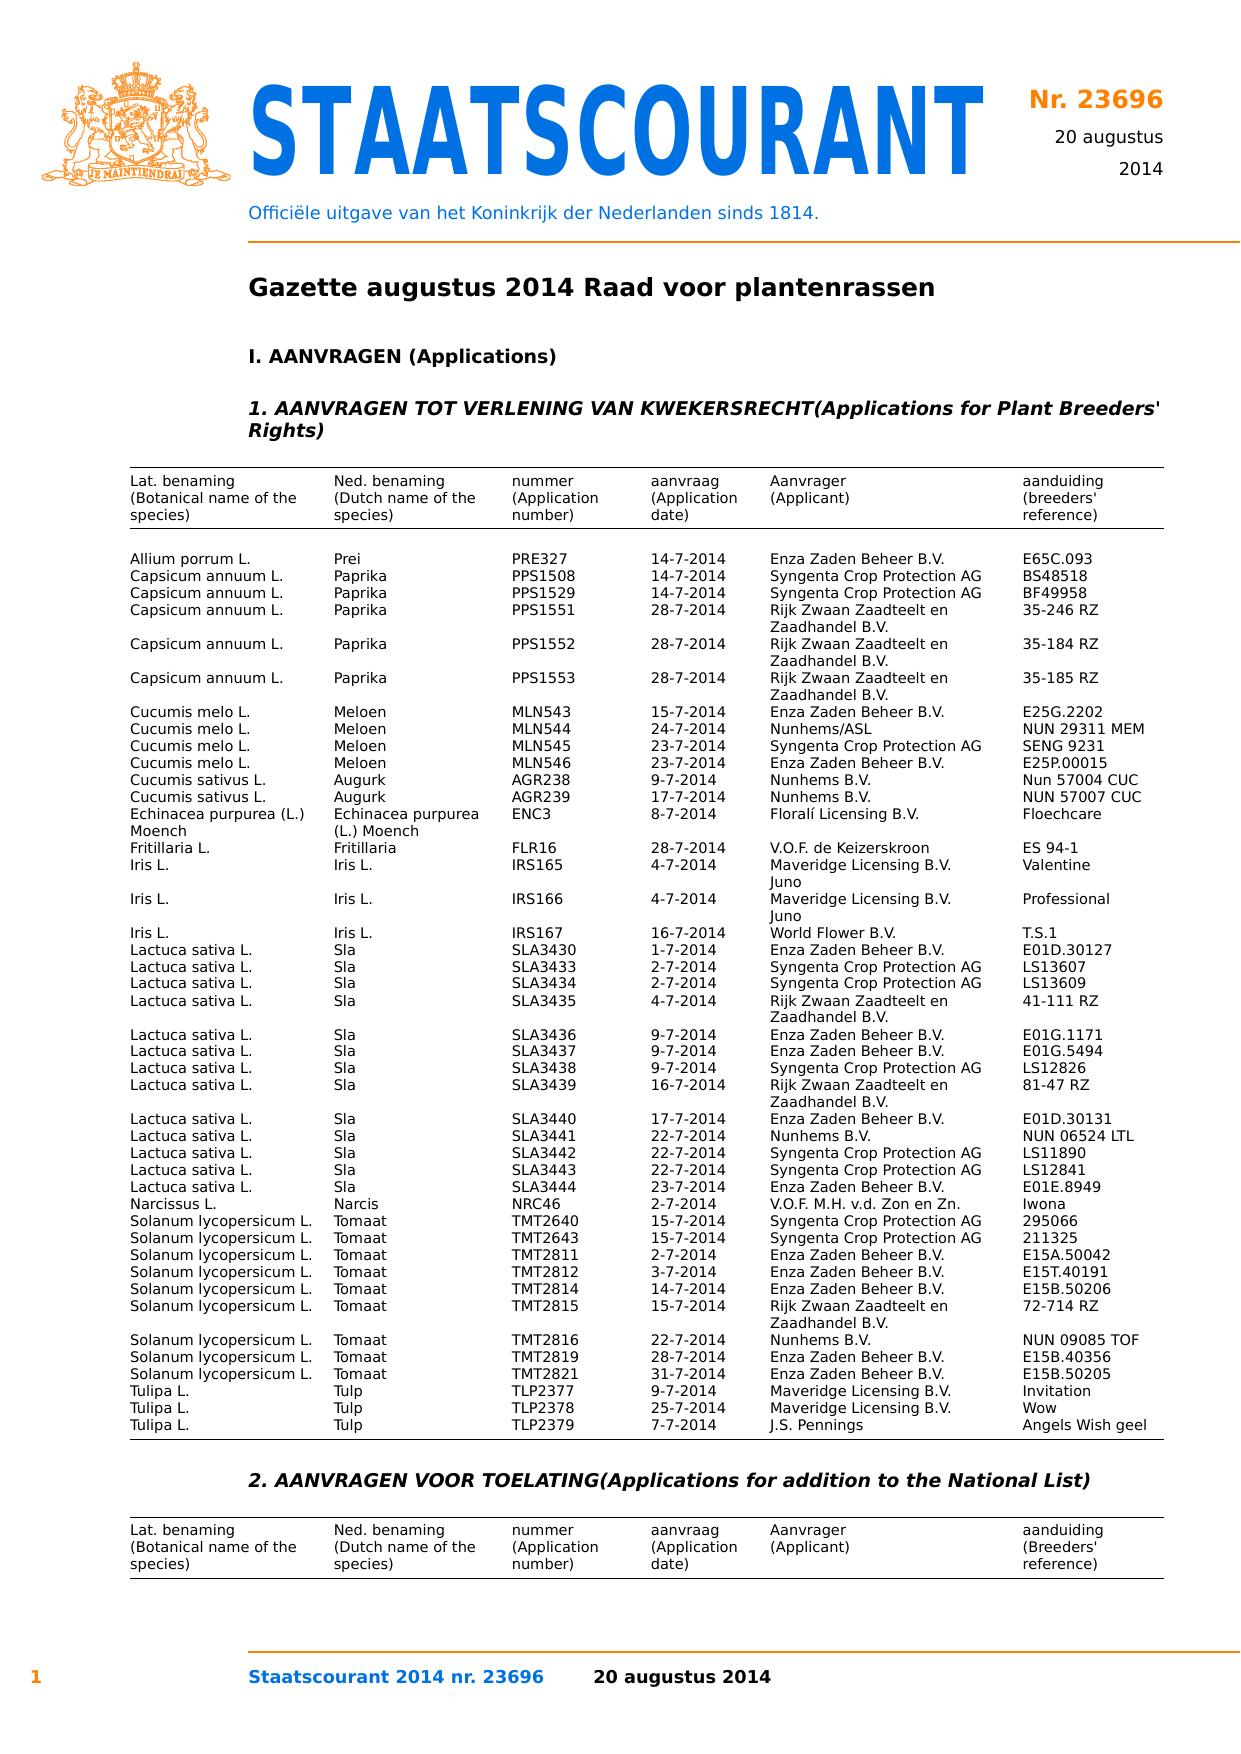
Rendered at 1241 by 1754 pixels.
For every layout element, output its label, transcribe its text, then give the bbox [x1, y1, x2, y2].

table_cell TMT2814 [506, 1281, 644, 1298]
table_cell Sla [328, 1128, 506, 1145]
table_cell Enza Zaden Beheer B.V. [764, 1247, 1017, 1264]
subtitle 1. AANVRAGEN TOT VERLENING VAN KWEKERSRECHT(Applications for Plant Breeders' Rights) [248, 398, 1163, 442]
table_cell Lactuca sativa L. [130, 1077, 327, 1111]
table_cell Augurk [328, 789, 506, 806]
table_cell 23-7-2014 [645, 738, 764, 755]
table_cell Tomaat [328, 1332, 506, 1349]
table_cell Tomaat [328, 1281, 506, 1298]
table_cell Solanum lycopersicum L. [130, 1264, 327, 1281]
table_cell Syngenta Crop Protection AG [764, 738, 1017, 755]
table_cell 211325 [1017, 1230, 1163, 1247]
table_cell Maveridge Licensing B.V. [764, 1383, 1017, 1400]
table_cell Lactuca sativa L. [130, 1043, 327, 1060]
subtitle Gazette augustus 2014 Raad voor plantenrassen [248, 273, 1163, 302]
table_cell Sla [328, 1145, 506, 1162]
table_cell 295066 [1017, 1213, 1163, 1230]
table_cell Paprika [328, 636, 506, 670]
table_cell SLA3434 [506, 975, 644, 992]
table_cell J.S. Pennings [764, 1417, 1017, 1438]
table_cell 2014 [998, 153, 1240, 203]
table_cell Sla [328, 959, 506, 975]
table_cell Cucumis melo L. [130, 704, 327, 721]
table_header aanduiding [1017, 1518, 1163, 1539]
table_cell Rijk Zwaan Zaadteelt en Zaadhandel B.V. [764, 1298, 1017, 1332]
table_header Lat. benaming [130, 1518, 327, 1539]
table_header Nr. 23696 [998, 62, 1240, 121]
table_cell TMT2819 [506, 1349, 644, 1366]
table_cell Syngenta Crop Protection AG [764, 1145, 1017, 1162]
table_cell Enza Zaden Beheer B.V. [764, 1281, 1017, 1298]
table_cell [328, 529, 506, 551]
table_cell V.O.F. M.H. v.d. Zon en Zn. [764, 1196, 1017, 1213]
table_cell Enza Zaden Beheer B.V. [764, 1026, 1017, 1043]
table_cell Enza Zaden Beheer B.V. [764, 941, 1017, 958]
table_cell Sla [328, 1111, 506, 1128]
table_cell Lactuca sativa L. [130, 1162, 327, 1179]
table_cell [645, 529, 764, 551]
table_cell (Botanical name of the species) [130, 1539, 327, 1578]
table_cell Lactuca sativa L. [130, 1128, 327, 1145]
table_cell Lactuca sativa L. [130, 1145, 327, 1162]
table_cell [1017, 1579, 1163, 1601]
table_cell 9-7-2014 [645, 1383, 764, 1400]
table_cell Tulipa L. [130, 1383, 327, 1400]
table_cell Enza Zaden Beheer B.V. [764, 1179, 1017, 1196]
table_cell NUN 29311 MEM [1017, 721, 1163, 738]
table_cell 9-7-2014 [645, 772, 764, 789]
table_cell (Applicant) [764, 1539, 1017, 1578]
table_cell Sla [328, 993, 506, 1026]
table_header aanvraag [645, 468, 764, 489]
table_cell Rijk Zwaan Zaadteelt en Zaadhandel B.V. [764, 636, 1017, 670]
table_cell PRE327 [506, 551, 644, 568]
table_cell Iris L. [130, 925, 327, 941]
table_header Lat. benaming [130, 468, 327, 489]
table_cell 22-7-2014 [645, 1332, 764, 1349]
table_cell MLN543 [506, 704, 644, 721]
table_cell Solanum lycopersicum L. [130, 1281, 327, 1298]
table_cell TLP2379 [506, 1417, 644, 1438]
table_cell LS12841 [1017, 1162, 1163, 1179]
table_cell Tulipa L. [130, 1400, 327, 1417]
table_cell 25-7-2014 [645, 1400, 764, 1417]
table_cell LS12826 [1017, 1060, 1163, 1077]
table_cell [130, 908, 327, 924]
table_cell 31-7-2014 [645, 1366, 764, 1383]
table_cell [506, 1579, 644, 1601]
table_cell [1017, 874, 1163, 891]
table_cell Valentine [1017, 857, 1163, 873]
table_cell 72-714 RZ [1017, 1298, 1163, 1332]
table_cell [130, 874, 327, 891]
table_cell E15B.50206 [1017, 1281, 1163, 1298]
table_cell Tomaat [328, 1366, 506, 1383]
table_cell 23-7-2014 [645, 1179, 764, 1196]
table_cell NUN 57007 CUC [1017, 789, 1163, 806]
table_cell Paprika [328, 585, 506, 602]
table_cell (Application number) [506, 1539, 644, 1578]
table_cell Echinacea purpurea (L.) Moench [130, 806, 327, 839]
table_cell TLP2377 [506, 1383, 644, 1400]
table_cell Rijk Zwaan Zaadteelt en Zaadhandel B.V. [764, 670, 1017, 704]
table_cell Tulp [328, 1417, 506, 1438]
table_header Ned. benaming [328, 468, 506, 489]
table_cell E01G.5494 [1017, 1043, 1163, 1060]
table_cell SLA3430 [506, 941, 644, 958]
table_cell Iris L. [130, 891, 327, 907]
table_cell World Flower B.V. [764, 925, 1017, 941]
table_cell E15A.50042 [1017, 1247, 1163, 1264]
table_cell AGR238 [506, 772, 644, 789]
table_cell 4-7-2014 [645, 857, 764, 873]
table_cell Nunhems B.V. [764, 1128, 1017, 1145]
table_cell Lactuca sativa L. [130, 1111, 327, 1128]
table_cell Augurk [328, 772, 506, 789]
table_cell MLN546 [506, 755, 644, 772]
table_cell SLA3433 [506, 959, 644, 975]
table_cell (Application date) [645, 490, 764, 528]
table_cell 24-7-2014 [645, 721, 764, 738]
table_cell Sla [328, 1043, 506, 1060]
table_cell Lactuca sativa L. [130, 993, 327, 1026]
table_cell Angels Wish geel [1017, 1417, 1163, 1438]
table_cell Iwona [1017, 1196, 1163, 1213]
table_cell PPS1553 [506, 670, 644, 704]
table_cell [645, 1579, 764, 1601]
table_cell Juno [764, 874, 1017, 891]
table_cell 20 augustus [998, 121, 1240, 153]
table_header [25, 62, 248, 241]
table_cell E65C.093 [1017, 551, 1163, 568]
table_cell Rijk Zwaan Zaadteelt en Zaadhandel B.V. [764, 602, 1017, 636]
table_cell ES 94-1 [1017, 840, 1163, 857]
table_cell LS11890 [1017, 1145, 1163, 1162]
table_cell SLA3440 [506, 1111, 644, 1128]
table_cell Tulp [328, 1400, 506, 1417]
table_cell 14-7-2014 [645, 585, 764, 602]
table_cell Meloen [328, 721, 506, 738]
table_cell Rijk Zwaan Zaadteelt en Zaadhandel B.V. [764, 1077, 1017, 1111]
table_cell 4-7-2014 [645, 993, 764, 1026]
table_cell (Botanical name of the species) [130, 490, 327, 528]
table_cell Meloen [328, 755, 506, 772]
table_cell (Applicant) [764, 490, 1017, 528]
table_cell 35-246 RZ [1017, 602, 1163, 636]
table_cell Syngenta Crop Protection AG [764, 1162, 1017, 1179]
table_cell Tomaat [328, 1264, 506, 1281]
table_cell 14-7-2014 [645, 551, 764, 568]
table_header aanduiding [1017, 468, 1163, 489]
table_cell Cucumis sativus L. [130, 789, 327, 806]
table_cell TMT2643 [506, 1230, 644, 1247]
table_cell 9-7-2014 [645, 1060, 764, 1077]
table_cell Professional [1017, 891, 1163, 907]
table_cell 2-7-2014 [645, 1196, 764, 1213]
table_cell 17-7-2014 [645, 789, 764, 806]
table_cell SLA3441 [506, 1128, 644, 1145]
table_header Aanvrager [764, 468, 1017, 489]
table_cell Meloen [328, 738, 506, 755]
table_cell 4-7-2014 [645, 891, 764, 907]
table_cell [506, 529, 644, 551]
table_cell [1017, 529, 1163, 551]
table_header aanvraag [645, 1518, 764, 1539]
table_cell SENG 9231 [1017, 738, 1163, 755]
table_cell Maveridge Licensing B.V. [764, 1400, 1017, 1417]
table_cell E15T.40191 [1017, 1264, 1163, 1281]
table_cell Solanum lycopersicum L. [130, 1213, 327, 1230]
table_header Aanvrager [764, 1518, 1017, 1539]
table_cell AGR239 [506, 789, 644, 806]
table_cell IRS166 [506, 891, 644, 907]
table_cell Narcis [328, 1196, 506, 1213]
table_cell (Breeders' reference) [1017, 1539, 1163, 1578]
table_cell E25P.00015 [1017, 755, 1163, 772]
table_cell [130, 529, 327, 551]
table_cell 1-7-2014 [645, 941, 764, 958]
table_cell Tomaat [328, 1230, 506, 1247]
table_cell Capsicum annuum L. [130, 670, 327, 704]
table_cell Iris L. [328, 891, 506, 907]
table_cell 9-7-2014 [645, 1043, 764, 1060]
table_cell LS13607 [1017, 959, 1163, 975]
table_cell 15-7-2014 [645, 1213, 764, 1230]
table_cell Cucumis melo L. [130, 738, 327, 755]
table_cell Tulp [328, 1383, 506, 1400]
table_cell Capsicum annuum L. [130, 568, 327, 585]
table_cell (Dutch name of the species) [328, 1539, 506, 1578]
table_cell Lactuca sativa L. [130, 1179, 327, 1196]
table_cell Enza Zaden Beheer B.V. [764, 551, 1017, 568]
table_cell [328, 874, 506, 891]
table_cell FLR16 [506, 840, 644, 857]
table_cell 9-7-2014 [645, 1026, 764, 1043]
table_cell Lactuca sativa L. [130, 975, 327, 992]
table_cell Cucumis sativus L. [130, 772, 327, 789]
table_cell [328, 1579, 506, 1601]
table_cell SLA3439 [506, 1077, 644, 1111]
table_header nummer [506, 468, 644, 489]
table_cell Officiële uitgave van het Koninkrijk der Nederlanden sinds 1814. [248, 203, 1240, 241]
table_cell Sla [328, 941, 506, 958]
table_cell TLP2378 [506, 1400, 644, 1417]
table_cell (Application number) [506, 490, 644, 528]
table_cell Enza Zaden Beheer B.V. [764, 1264, 1017, 1281]
table_cell Invitation [1017, 1383, 1163, 1400]
table_cell Syngenta Crop Protection AG [764, 1060, 1017, 1077]
table_cell Paprika [328, 602, 506, 636]
table_cell 16-7-2014 [645, 925, 764, 941]
table_cell TMT2640 [506, 1213, 644, 1230]
table_cell TMT2811 [506, 1247, 644, 1264]
table_cell 7-7-2014 [645, 1417, 764, 1438]
table_cell (breeders' reference) [1017, 490, 1163, 528]
table_cell T.S.1 [1017, 925, 1163, 941]
table_cell 2-7-2014 [645, 975, 764, 992]
table_cell Enza Zaden Beheer B.V. [764, 1366, 1017, 1383]
table_cell Solanum lycopersicum L. [130, 1332, 327, 1349]
table_cell 28-7-2014 [645, 602, 764, 636]
table_cell Lactuca sativa L. [130, 959, 327, 975]
table_cell Nun 57004 CUC [1017, 772, 1163, 789]
table_cell Solanum lycopersicum L. [130, 1298, 327, 1332]
table_cell Prei [328, 551, 506, 568]
table_cell Capsicum annuum L. [130, 585, 327, 602]
table_cell Maveridge Licensing B.V. [764, 891, 1017, 907]
table_cell 22-7-2014 [645, 1128, 764, 1145]
table_cell Cucumis melo L. [130, 721, 327, 738]
table_cell NUN 06524 LTL [1017, 1128, 1163, 1145]
table_cell PPS1508 [506, 568, 644, 585]
table_cell MLN544 [506, 721, 644, 738]
table_cell PPS1529 [506, 585, 644, 602]
table_cell SLA3438 [506, 1060, 644, 1077]
table_cell Sla [328, 1060, 506, 1077]
table_cell [506, 908, 644, 924]
table_cell Sla [328, 1077, 506, 1111]
table_cell BS48518 [1017, 568, 1163, 585]
table_cell E01E.8949 [1017, 1179, 1163, 1196]
table_cell Tomaat [328, 1247, 506, 1264]
table_cell 2-7-2014 [645, 1247, 764, 1264]
table_cell [328, 908, 506, 924]
table_cell Rijk Zwaan Zaadteelt en Zaadhandel B.V. [764, 993, 1017, 1026]
table_cell Lactuca sativa L. [130, 1026, 327, 1043]
table_cell LS13609 [1017, 975, 1163, 992]
table_cell Floralí Licensing B.V. [764, 806, 1017, 839]
table_cell Syngenta Crop Protection AG [764, 568, 1017, 585]
table_cell Syngenta Crop Protection AG [764, 975, 1017, 992]
table_cell Wow [1017, 1400, 1163, 1417]
table_cell 15-7-2014 [645, 704, 764, 721]
table_cell [645, 908, 764, 924]
table_cell 35-184 RZ [1017, 636, 1163, 670]
table_cell Enza Zaden Beheer B.V. [764, 1043, 1017, 1060]
table_cell SLA3437 [506, 1043, 644, 1060]
table_cell 41-111 RZ [1017, 993, 1163, 1026]
table_cell [764, 1579, 1017, 1601]
table_cell 15-7-2014 [645, 1298, 764, 1332]
table_cell NUN 09085 TOF [1017, 1332, 1163, 1349]
table_cell Nunhems/ASL [764, 721, 1017, 738]
table_cell Enza Zaden Beheer B.V. [764, 1111, 1017, 1128]
table_cell Solanum lycopersicum L. [130, 1230, 327, 1247]
table_cell TMT2816 [506, 1332, 644, 1349]
table_cell Sla [328, 1026, 506, 1043]
table_cell 28-7-2014 [645, 840, 764, 857]
table_cell Tulipa L. [130, 1417, 327, 1438]
table_cell Narcissus L. [130, 1196, 327, 1213]
table_cell 28-7-2014 [645, 1349, 764, 1366]
table_cell Maveridge Licensing B.V. [764, 857, 1017, 873]
table_cell PPS1552 [506, 636, 644, 670]
table_cell Syngenta Crop Protection AG [764, 959, 1017, 975]
table_cell Juno [764, 908, 1017, 924]
table_cell ENC3 [506, 806, 644, 839]
table_cell 28-7-2014 [645, 636, 764, 670]
table_cell E01D.30131 [1017, 1111, 1163, 1128]
table_cell [1017, 908, 1163, 924]
table_cell Syngenta Crop Protection AG [764, 1230, 1017, 1247]
table_cell 2-7-2014 [645, 959, 764, 975]
table_cell SLA3444 [506, 1179, 644, 1196]
table_cell Allium porrum L. [130, 551, 327, 568]
table_cell Floechcare [1017, 806, 1163, 839]
table_cell Tomaat [328, 1213, 506, 1230]
table_cell E25G.2202 [1017, 704, 1163, 721]
table_cell E15B.50205 [1017, 1366, 1163, 1383]
table_cell [506, 874, 644, 891]
table_cell TMT2812 [506, 1264, 644, 1281]
table_cell Fritillaria [328, 840, 506, 857]
table_cell Paprika [328, 568, 506, 585]
table_cell SLA3436 [506, 1026, 644, 1043]
table_cell Syngenta Crop Protection AG [764, 585, 1017, 602]
table_cell 81-47 RZ [1017, 1077, 1163, 1111]
table_header nummer [506, 1518, 644, 1539]
table_header Ned. benaming [328, 1518, 506, 1539]
table_cell Sla [328, 1179, 506, 1196]
table_cell [764, 529, 1017, 551]
table_cell Iris L. [328, 925, 506, 941]
table_cell E01G.1171 [1017, 1026, 1163, 1043]
table_cell 3-7-2014 [645, 1264, 764, 1281]
table_cell Solanum lycopersicum L. [130, 1349, 327, 1366]
table_cell 22-7-2014 [645, 1162, 764, 1179]
table_cell Lactuca sativa L. [130, 1060, 327, 1077]
table_cell Iris L. [328, 857, 506, 873]
table_cell Sla [328, 975, 506, 992]
table_cell Enza Zaden Beheer B.V. [764, 704, 1017, 721]
table_cell Nunhems B.V. [764, 789, 1017, 806]
table_cell SLA3442 [506, 1145, 644, 1162]
table_cell (Application date) [645, 1539, 764, 1578]
table_cell 16-7-2014 [645, 1077, 764, 1111]
table_cell Solanum lycopersicum L. [130, 1247, 327, 1264]
table_cell Syngenta Crop Protection AG [764, 1213, 1017, 1230]
table_cell E15B.40356 [1017, 1349, 1163, 1366]
table_cell Nunhems B.V. [764, 1332, 1017, 1349]
table_cell [645, 874, 764, 891]
table_cell 35-185 RZ [1017, 670, 1163, 704]
table_cell V.O.F. de Keizerskroon [764, 840, 1017, 857]
table_cell IRS165 [506, 857, 644, 873]
table_cell 22-7-2014 [645, 1145, 764, 1162]
table_cell Paprika [328, 670, 506, 704]
table_cell Lactuca sativa L. [130, 941, 327, 958]
table_cell Sla [328, 1162, 506, 1179]
subtitle I. AANVRAGEN (Applications) [248, 346, 1163, 368]
table_cell TMT2815 [506, 1298, 644, 1332]
table_cell 8-7-2014 [645, 806, 764, 839]
table_cell 23-7-2014 [645, 755, 764, 772]
table_cell 28-7-2014 [645, 670, 764, 704]
table_cell 14-7-2014 [645, 568, 764, 585]
table_cell Cucumis melo L. [130, 755, 327, 772]
table_cell Solanum lycopersicum L. [130, 1366, 327, 1383]
table_cell PPS1551 [506, 602, 644, 636]
table_cell 14-7-2014 [645, 1281, 764, 1298]
table_cell MLN545 [506, 738, 644, 755]
table_cell Iris L. [130, 857, 327, 873]
table_cell Fritillaria L. [130, 840, 327, 857]
table_cell 17-7-2014 [645, 1111, 764, 1128]
table_cell BF49958 [1017, 585, 1163, 602]
table_cell E01D.30127 [1017, 941, 1163, 958]
table_cell Echinacea purpurea (L.) Moench [328, 806, 506, 839]
table_cell [130, 1579, 327, 1601]
table_cell 15-7-2014 [645, 1230, 764, 1247]
table_cell Tomaat [328, 1298, 506, 1332]
table_cell Nunhems B.V. [764, 772, 1017, 789]
table_cell Capsicum annuum L. [130, 636, 327, 670]
table_cell Meloen [328, 704, 506, 721]
table_cell TMT2821 [506, 1366, 644, 1383]
table_cell (Dutch name of the species) [328, 490, 506, 528]
table_cell SLA3443 [506, 1162, 644, 1179]
table_header STAATSCOURANT [248, 62, 998, 203]
table_cell NRC46 [506, 1196, 644, 1213]
table_cell Tomaat [328, 1349, 506, 1366]
table_cell Capsicum annuum L. [130, 602, 327, 636]
table_cell IRS167 [506, 925, 644, 941]
table_cell Enza Zaden Beheer B.V. [764, 1349, 1017, 1366]
picture [41, 62, 231, 186]
table_cell Enza Zaden Beheer B.V. [764, 755, 1017, 772]
subtitle 2. AANVRAGEN VOOR TOELATING(Applications for addition to the National List) [248, 1469, 1163, 1492]
table_cell SLA3435 [506, 993, 644, 1026]
